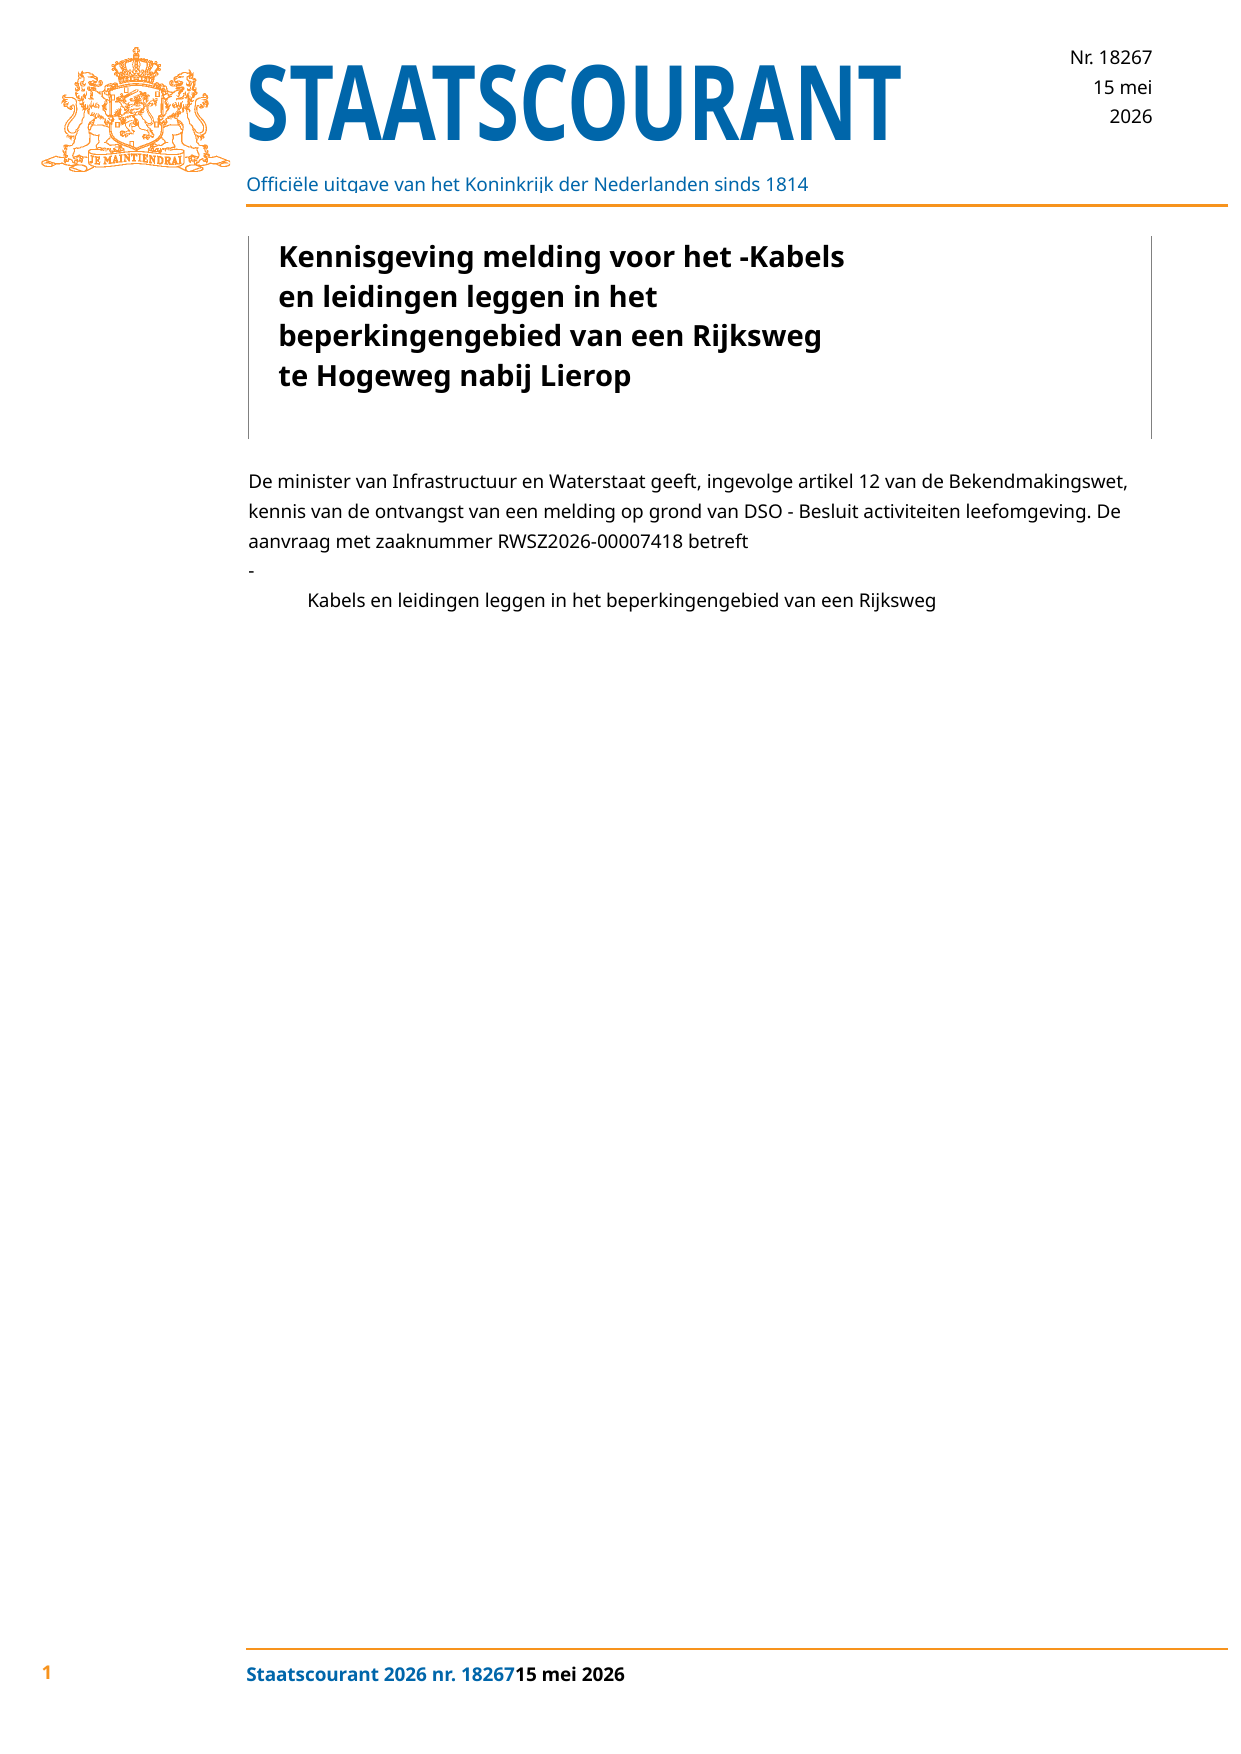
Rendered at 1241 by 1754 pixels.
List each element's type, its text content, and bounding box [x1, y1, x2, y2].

table_header [1090, 236, 1151, 413]
text De minister van Infrastructuur en Waterstaat geeft, ingevolge artikel 12 van de Bekendmakingswet, kennis van de ontvangst van een melding op grond van DSO - Besluit activiteiten leefomgeving. De aanvraag met zaaknummer RWSZ2026-00007418 betreft [248, 469, 1152, 553]
table_header [850, 236, 912, 413]
picture [912, 236, 1090, 414]
picture [41, 47, 231, 172]
table_header Kennisgeving melding voor het -Kabels en leidingen leggen in het beperkingengebied van een Rijksweg te Hogeweg nabij Lierop [249, 236, 850, 439]
table_header [850, 414, 1151, 439]
list Kabels en leidingen leggen in het beperkingengebied van een Rijksweg [248, 587, 1152, 613]
